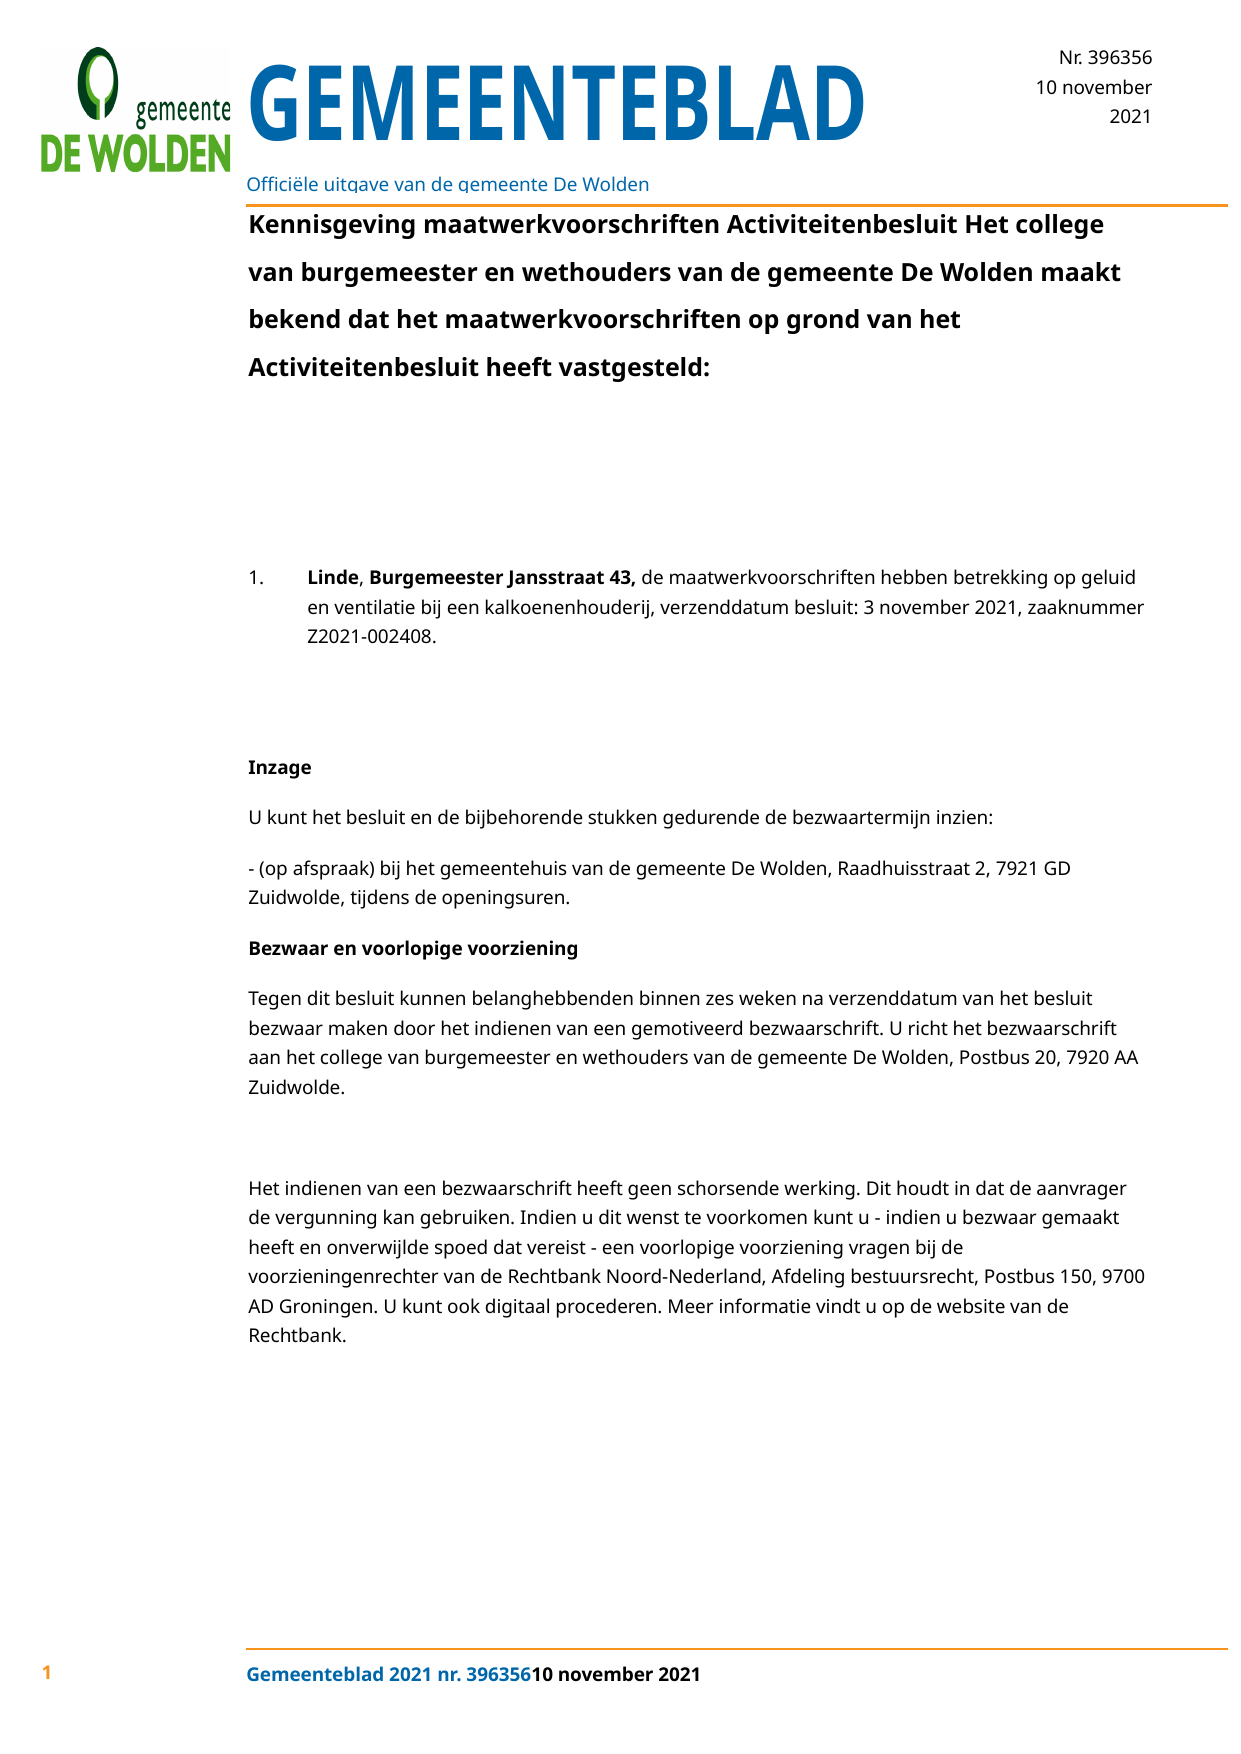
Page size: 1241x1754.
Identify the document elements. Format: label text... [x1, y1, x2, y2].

text U kunt het besluit en de bijbehorende stukken gedurende de bezwaartermijn inzien: [248, 804, 1152, 830]
list Linde, Burgemeester Jansstraat 43, de maatwerkvoorschriften hebben betrekking op geluid en ventilatie bij een kalkoenenhouderij, verzenddatum besluit: 3 november 2021, zaaknummer Z2021-002408. [248, 564, 1152, 649]
text - (op afspraak) bij het gemeentehuis van de gemeente De Wolden, Raadhuisstraat 2, 7921 GD Zuidwolde, tijdens de openingsuren. [248, 855, 1152, 910]
text Tegen dit besluit kunnen belanghebbenden binnen zes weken na verzenddatum van het besluit bezwaar maken door het indienen van een gemotiveerd bezwaarschrift. U richt het bezwaarschrift aan het college van burgemeester en wethouders van de gemeente De Wolden, Postbus 20, 7920 AA Zuidwolde. [248, 985, 1152, 1100]
picture [41, 47, 231, 172]
text Inzage [248, 754, 1152, 780]
text Kennisgeving maatwerkvoorschriften Activiteitenbesluit Het college van burgemeester en wethouders van de gemeente De Wolden maakt bekend dat het maatwerkvoorschriften op grond van het Activiteitenbesluit heeft vastgesteld: [248, 207, 1152, 384]
text Bezwaar en voorlopige voorziening [248, 935, 1152, 961]
text Het indienen van een bezwaarschrift heeft geen schorsende werking. Dit houdt in dat de aanvrager de vergunning kan gebruiken. Indien u dit wenst te voorkomen kunt u - indien u bezwaar gemaakt heeft en onverwijlde spoed dat vereist - een voorlopige voorziening vragen bij de voorzieningenrechter van de Rechtbank Noord-Nederland, Afdeling bestuursrecht, Postbus 150, 9700 AD Groningen. U kunt ook digitaal procederen. Meer informatie vindt u op de website van de Rechtbank. [248, 1175, 1152, 1348]
